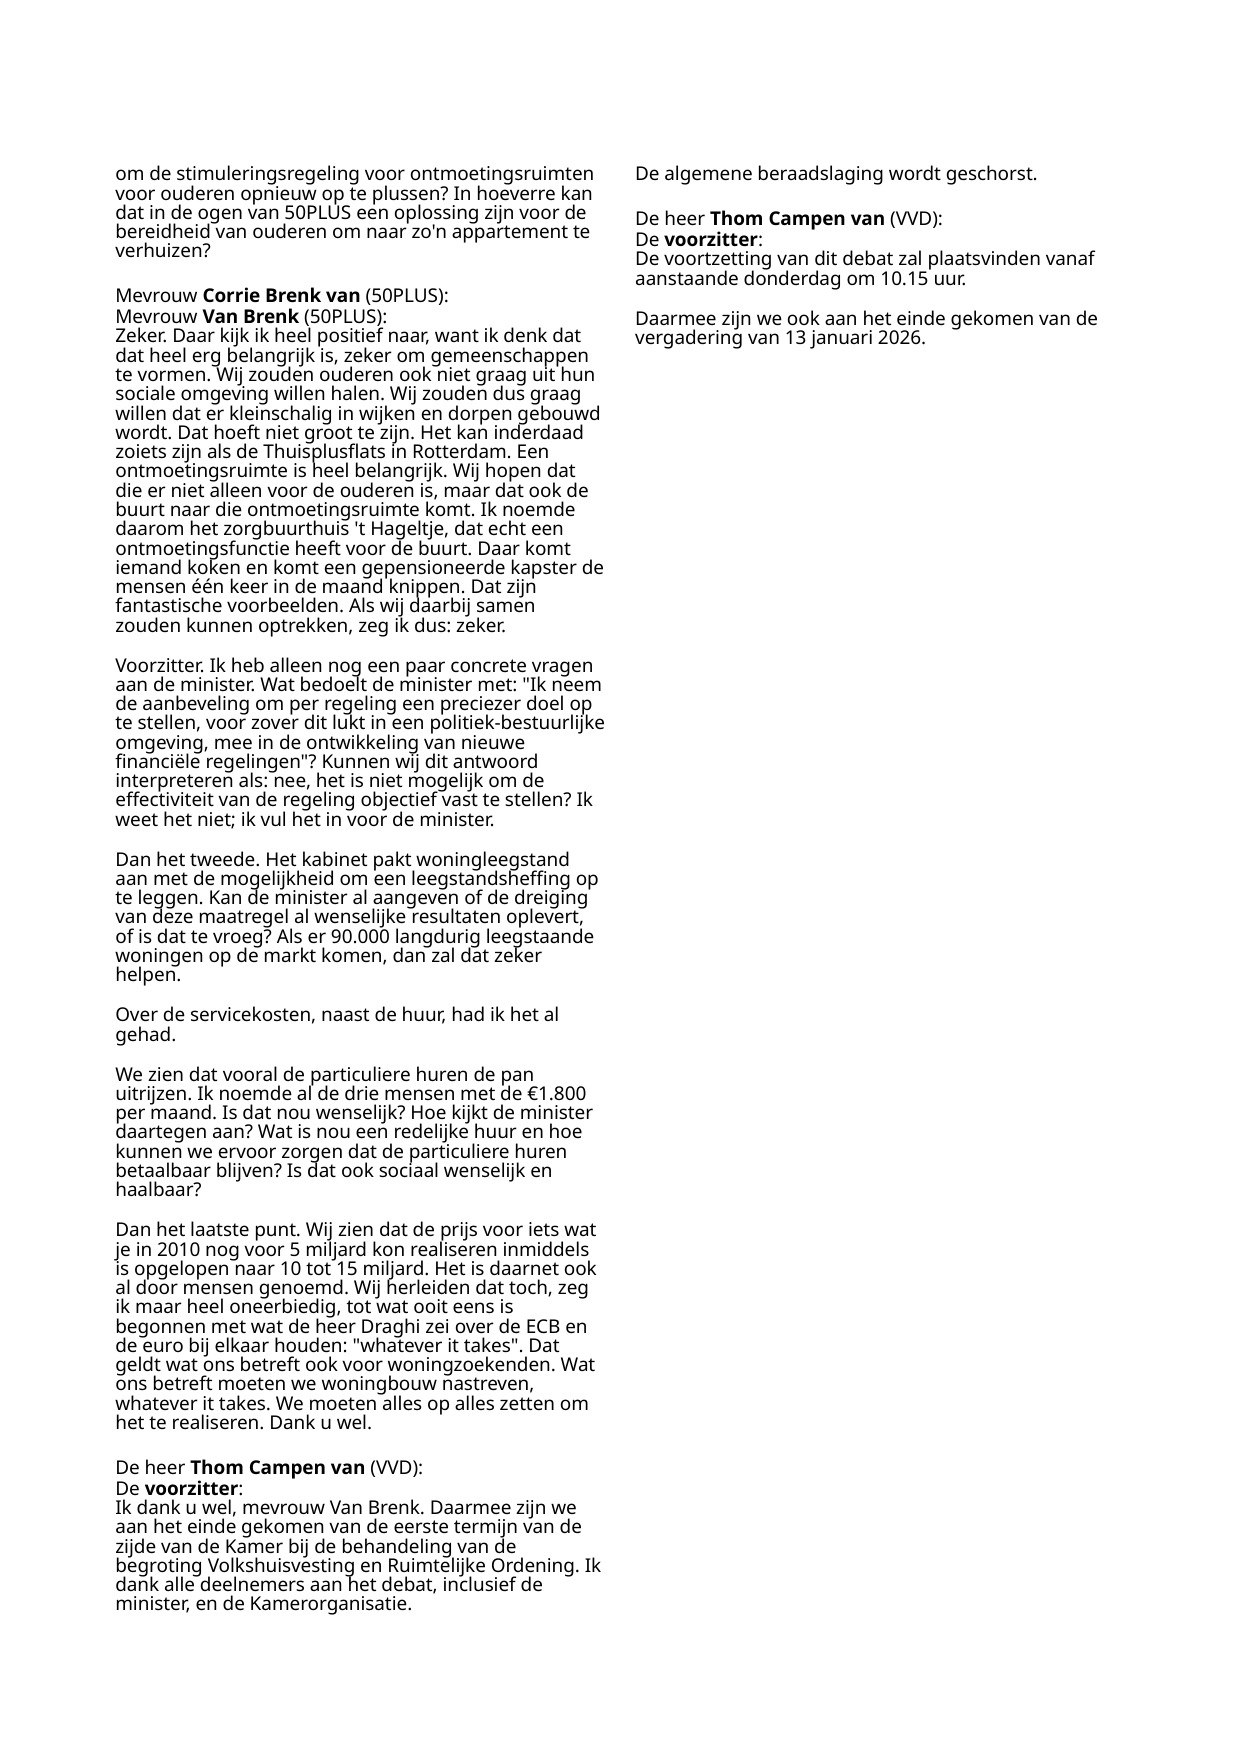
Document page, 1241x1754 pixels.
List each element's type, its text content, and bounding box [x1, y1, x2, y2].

text Dan het tweede. Het kabinet pakt woningleegstand aan met de mogelijkheid om een leegstandsheffing op te leggen. Kan de minister al aangeven of de dreiging van deze maatregel al wenselijke resultaten oplevert, of is dat te vroeg? Als er 90.000 langdurig leegstaande woningen op de markt komen, dan zal dat zeker helpen. [115, 851, 605, 986]
text Ik dank u wel, mevrouw Van Brenk. Daarmee zijn we aan het einde gekomen van de eerste termijn van de zijde van de Kamer bij de behandeling van de begroting Volkshuisvesting en Ruimtelijke Ordening. Ik dank alle deelnemers aan het debat, inclusief de minister, en de Kamerorganisatie. [115, 1499, 605, 1615]
text De voortzetting van dit debat zal plaatsvinden vanaf aanstaande donderdag om 10.15 uur. [635, 250, 1125, 289]
text Over de servicekosten, naast de huur, had ik het al gehad. [115, 1006, 605, 1045]
text De heer Thom Campen van (VVD): [635, 205, 1125, 231]
text De algemene beraadslaging wordt geschorst. [635, 165, 1125, 184]
text De voorzitter: [115, 1480, 605, 1499]
text Zeker. Daar kijk ik heel positief naar, want ik denk dat dat heel erg belangrijk is, zeker om gemeenschappen te vormen. Wij zouden ouderen ook niet graag uit hun sociale omgeving willen halen. Wij zouden dus graag willen dat er kleinschalig in wijken en dorpen gebouwd wordt. Dat hoeft niet groot te zijn. Het kan inderdaad zoiets zijn als de Thuisplusflats in Rotterdam. Een ontmoetingsruimte is heel belangrijk. Wij hopen dat die er niet alleen voor de ouderen is, maar dat ook de buurt naar die ontmoetingsruimte komt. Ik noemde daarom het zorgbuurthuis 't Hageltje, dat echt een ontmoetingsfunctie heeft voor de buurt. Daar komt iemand koken en komt een gepensioneerde kapster de mensen één keer in de maand knippen. Dat zijn fantastische voorbeelden. Als wij daarbij samen zouden kunnen optrekken, zeg ik dus: zeker. [115, 327, 605, 636]
text Mevrouw Corrie Brenk van (50PLUS): [115, 282, 605, 308]
text De heer Thom Campen van (VVD): [115, 1454, 605, 1480]
text Daarmee zijn we ook aan het einde gekomen van de vergadering van 13 januari 2026. [635, 310, 1125, 348]
text Mevrouw Van Brenk (50PLUS): [115, 308, 605, 327]
text We zien dat vooral de particuliere huren de pan uitrijzen. Ik noemde al de drie mensen met de €1.800 per maand. Is dat nou wenselijk? Hoe kijkt de minister daartegen aan? Wat is nou een redelijke huur en hoe kunnen we ervoor zorgen dat de particuliere huren betaalbaar blijven? Is dat ook sociaal wenselijk en haalbaar? [115, 1066, 605, 1201]
text De voorzitter: [635, 231, 1125, 250]
text Voorzitter. Ik heb alleen nog een paar concrete vragen aan de minister. Wat bedoelt de minister met: "Ik neem de aanbeveling om per regeling een preciezer doel op te stellen, voor zover dit lukt in een politiek-bestuurlijke omgeving, mee in de ontwikkeling van nieuwe financiële regelingen"? Kunnen wij dit antwoord interpreteren als: nee, het is niet mogelijk om de effectiviteit van de regeling objectief vast te stellen? Ik weet het niet; ik vul het in voor de minister. [115, 657, 605, 830]
text Dan het laatste punt. Wij zien dat de prijs voor iets wat je in 2010 nog voor 5 miljard kon realiseren inmiddels is opgelopen naar 10 tot 15 miljard. Het is daarnet ook al door mensen genoemd. Wij herleiden dat toch, zeg ik maar heel oneerbiedig, tot wat ooit eens is begonnen met wat de heer Draghi zei over de ECB en de euro bij elkaar houden: "whatever it takes". Dat geldt wat ons betreft ook voor woningzoekenden. Wat ons betreft moeten we woningbouw nastreven, whatever it takes. We moeten alles op alles zetten om het te realiseren. Dank u wel. [115, 1221, 605, 1433]
text om de stimuleringsregeling voor ontmoetingsruimten voor ouderen opnieuw op te plussen? In hoeverre kan dat in de ogen van 50PLUS een oplossing zijn voor de bereidheid van ouderen om naar zo'n appartement te verhuizen? [115, 165, 605, 262]
